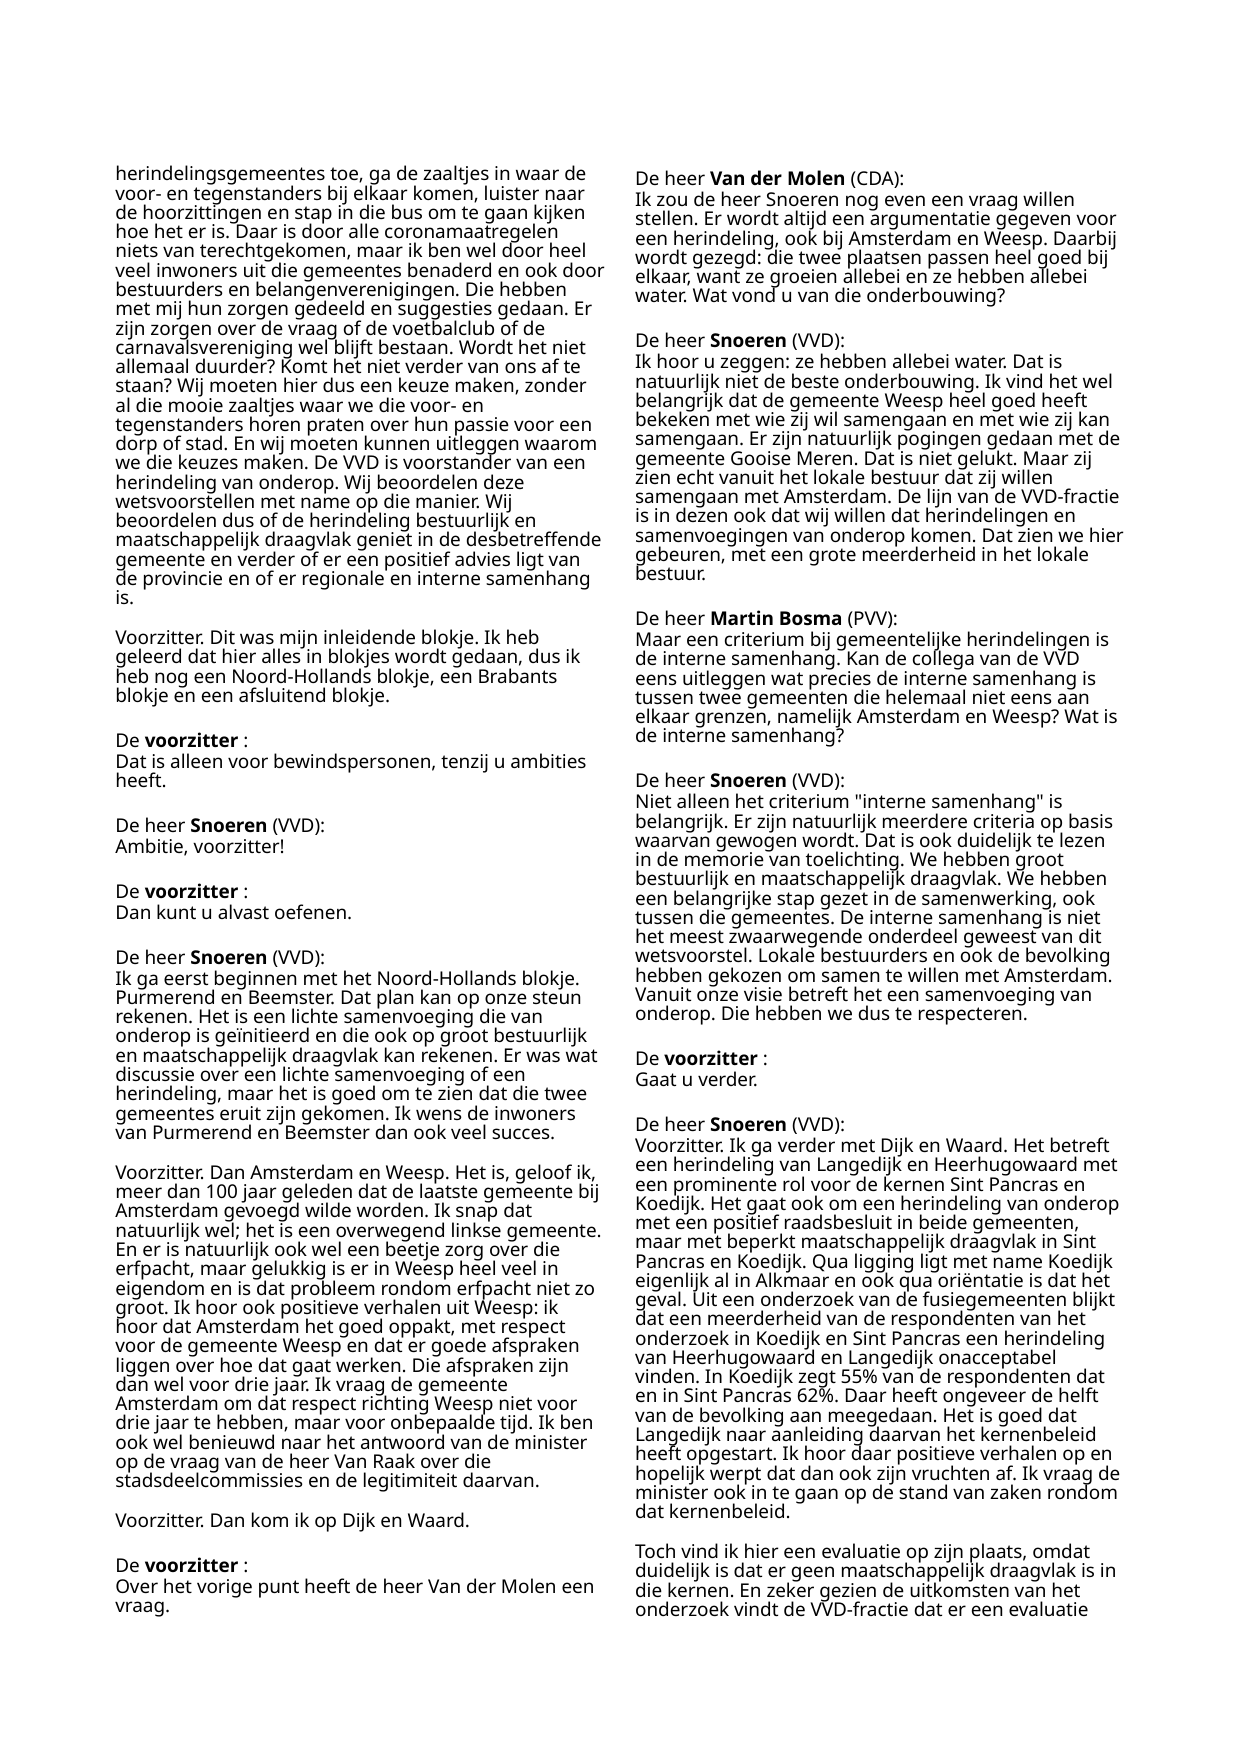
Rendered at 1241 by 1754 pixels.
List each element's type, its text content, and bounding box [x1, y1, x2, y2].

text De voorzitter : [115, 1552, 605, 1578]
text De voorzitter : [115, 727, 605, 753]
text Niet alleen het criterium "interne samenhang" is belangrijk. Er zijn natuurlijk meerdere criteria op basis waarvan gewogen wordt. Dat is ook duidelijk te lezen in de memorie van toelichting. We hebben groot bestuurlijk en maatschappelijk draagvlak. We hebben een belangrijke stap gezet in de samenwerking, ook tussen die gemeentes. De interne samenhang is niet het meest zwaarwegende onderdeel geweest van dit wetsvoorstel. Lokale bestuurders en ook de bevolking hebben gekozen om samen te willen met Amsterdam. Vanuit onze visie betreft het een samenvoeging van onderop. Die hebben we dus te respecteren. [635, 793, 1125, 1024]
text De heer Snoeren (VVD): [635, 1111, 1125, 1137]
text herindelingsgemeentes toe, ga de zaaltjes in waar de voor- en tegenstanders bij elkaar komen, luister naar de hoorzittingen en stap in die bus om te gaan kijken hoe het er is. Daar is door alle coronamaatregelen niets van terechtgekomen, maar ik ben wel door heel veel inwoners uit die gemeentes benaderd en ook door bestuurders en belangenverenigingen. Die hebben met mij hun zorgen gedeeld en suggesties gedaan. Er zijn zorgen over de vraag of de voetbalclub of de carnavalsvereniging wel blijft bestaan. Wordt het niet allemaal duurder? Komt het niet verder van ons af te staan? Wij moeten hier dus een keuze maken, zonder al die mooie zaaltjes waar we die voor- en tegenstanders horen praten over hun passie voor een dorp of stad. En wij moeten kunnen uitleggen waarom we die keuzes maken. De VVD is voorstander van een herindeling van onderop. Wij beoordelen deze wetsvoorstellen met name op die manier. Wij beoordelen dus of de herindeling bestuurlijk en maatschappelijk draagvlak geniet in de desbetreffende gemeente en verder of er een positief advies ligt van de provincie en of er regionale en interne samenhang is. [115, 165, 605, 608]
text Maar een criterium bij gemeentelijke herindelingen is de interne samenhang. Kan de collega van de VVD eens uitleggen wat precies de interne samenhang is tussen twee gemeenten die helemaal niet eens aan elkaar grenzen, namelijk Amsterdam en Weesp? Wat is de interne samenhang? [635, 631, 1125, 747]
text Ambitie, voorzitter! [115, 838, 605, 857]
text De heer Martin Bosma (PVV): [635, 605, 1125, 631]
text Over het vorige punt heeft de heer Van der Molen een vraag. [115, 1578, 605, 1617]
text De heer Snoeren (VVD): [115, 812, 605, 838]
text Voorzitter. Ik ga verder met Dijk en Waard. Het betreft een herindeling van Langedijk en Heerhugowaard met een prominente rol voor de kernen Sint Pancras en Koedijk. Het gaat ook om een herindeling van onderop met een positief raadsbesluit in beide gemeenten, maar met beperkt maatschappelijk draagvlak in Sint Pancras en Koedijk. Qua ligging ligt met name Koedijk eigenlijk al in Alkmaar en ook qua oriëntatie is dat het geval. Uit een onderzoek van de fusiegemeenten blijkt dat een meerderheid van de respondenten van het onderzoek in Koedijk en Sint Pancras een herindeling van Heerhugowaard en Langedijk onacceptabel vinden. In Koedijk zegt 55% van de respondenten dat en in Sint Pancras 62%. Daar heeft ongeveer de helft van de bevolking aan meegedaan. Het is goed dat Langedijk naar aanleiding daarvan het kernenbeleid heeft opgestart. Ik hoor daar positieve verhalen op en hopelijk werpt dat dan ook zijn vruchten af. Ik vraag de minister ook in te gaan op de stand van zaken rondom dat kernenbeleid. [635, 1137, 1125, 1522]
text De heer Snoeren (VVD): [635, 768, 1125, 793]
text De heer Snoeren (VVD): [635, 328, 1125, 353]
text De heer Snoeren (VVD): [115, 944, 605, 970]
text Voorzitter. Dan kom ik op Dijk en Waard. [115, 1512, 605, 1531]
text Ik hoor u zeggen: ze hebben allebei water. Dat is natuurlijk niet de beste onderbouwing. Ik vind het wel belangrijk dat de gemeente Weesp heel goed heeft bekeken met wie zij wil samengaan en met wie zij kan samengaan. Er zijn natuurlijk pogingen gedaan met de gemeente Gooise Meren. Dat is niet gelukt. Maar zij zien echt vanuit het lokale bestuur dat zij willen samengaan met Amsterdam. De lijn van de VVD-fractie is in dezen ook dat wij willen dat herindelingen en samenvoegingen van onderop komen. Dat zien we hier gebeuren, met een grote meerderheid in het lokale bestuur. [635, 353, 1125, 584]
text Ik ga eerst beginnen met het Noord-Hollands blokje. Purmerend en Beemster. Dat plan kan op onze steun rekenen. Het is een lichte samenvoeging die van onderop is geïnitieerd en die ook op groot bestuurlijk en maatschappelijk draagvlak kan rekenen. Er was wat discussie over een lichte samenvoeging of een herindeling, maar het is goed om te zien dat die twee gemeentes eruit zijn gekomen. Ik wens de inwoners van Purmerend en Beemster dan ook veel succes. [115, 970, 605, 1143]
text Voorzitter. Dit was mijn inleidende blokje. Ik heb geleerd dat hier alles in blokjes wordt gedaan, dus ik heb nog een Noord-Hollands blokje, een Brabants blokje en een afsluitend blokje. [115, 629, 605, 706]
text Gaat u verder. [635, 1071, 1125, 1090]
text De voorzitter : [635, 1045, 1125, 1071]
text Toch vind ik hier een evaluatie op zijn plaats, omdat duidelijk is dat er geen maatschappelijk draagvlak is in die kernen. En zeker gezien de uitkomsten van het onderzoek vindt de VVD-fractie dat er een evaluatie [635, 1543, 1125, 1620]
text Dat is alleen voor bewindspersonen, tenzij u ambities heeft. [115, 753, 605, 791]
text Voorzitter. Dan Amsterdam en Weesp. Het is, geloof ik, meer dan 100 jaar geleden dat de laatste gemeente bij Amsterdam gevoegd wilde worden. Ik snap dat natuurlijk wel; het is een overwegend linkse gemeente. En er is natuurlijk ook wel een beetje zorg over die erfpacht, maar gelukkig is er in Weesp heel veel in eigendom en is dat probleem rondom erfpacht niet zo groot. Ik hoor ook positieve verhalen uit Weesp: ik hoor dat Amsterdam het goed oppakt, met respect voor de gemeente Weesp en dat er goede afspraken liggen over hoe dat gaat werken. Die afspraken zijn dan wel voor drie jaar. Ik vraag de gemeente Amsterdam om dat respect richting Weesp niet voor drie jaar te hebben, maar voor onbepaalde tijd. Ik ben ook wel benieuwd naar het antwoord van de minister op de vraag van de heer Van Raak over die stadsdeelcommissies en de legitimiteit daarvan. [115, 1164, 605, 1491]
text Ik zou de heer Snoeren nog even een vraag willen stellen. Er wordt altijd een argumentatie gegeven voor een herindeling, ook bij Amsterdam en Weesp. Daarbij wordt gezegd: die twee plaatsen passen heel goed bij elkaar, want ze groeien allebei en ze hebben allebei water. Wat vond u van die onderbouwing? [635, 191, 1125, 307]
text Dan kunt u alvast oefenen. [115, 904, 605, 923]
text De heer Van der Molen (CDA): [635, 165, 1125, 191]
text De voorzitter : [115, 878, 605, 904]
